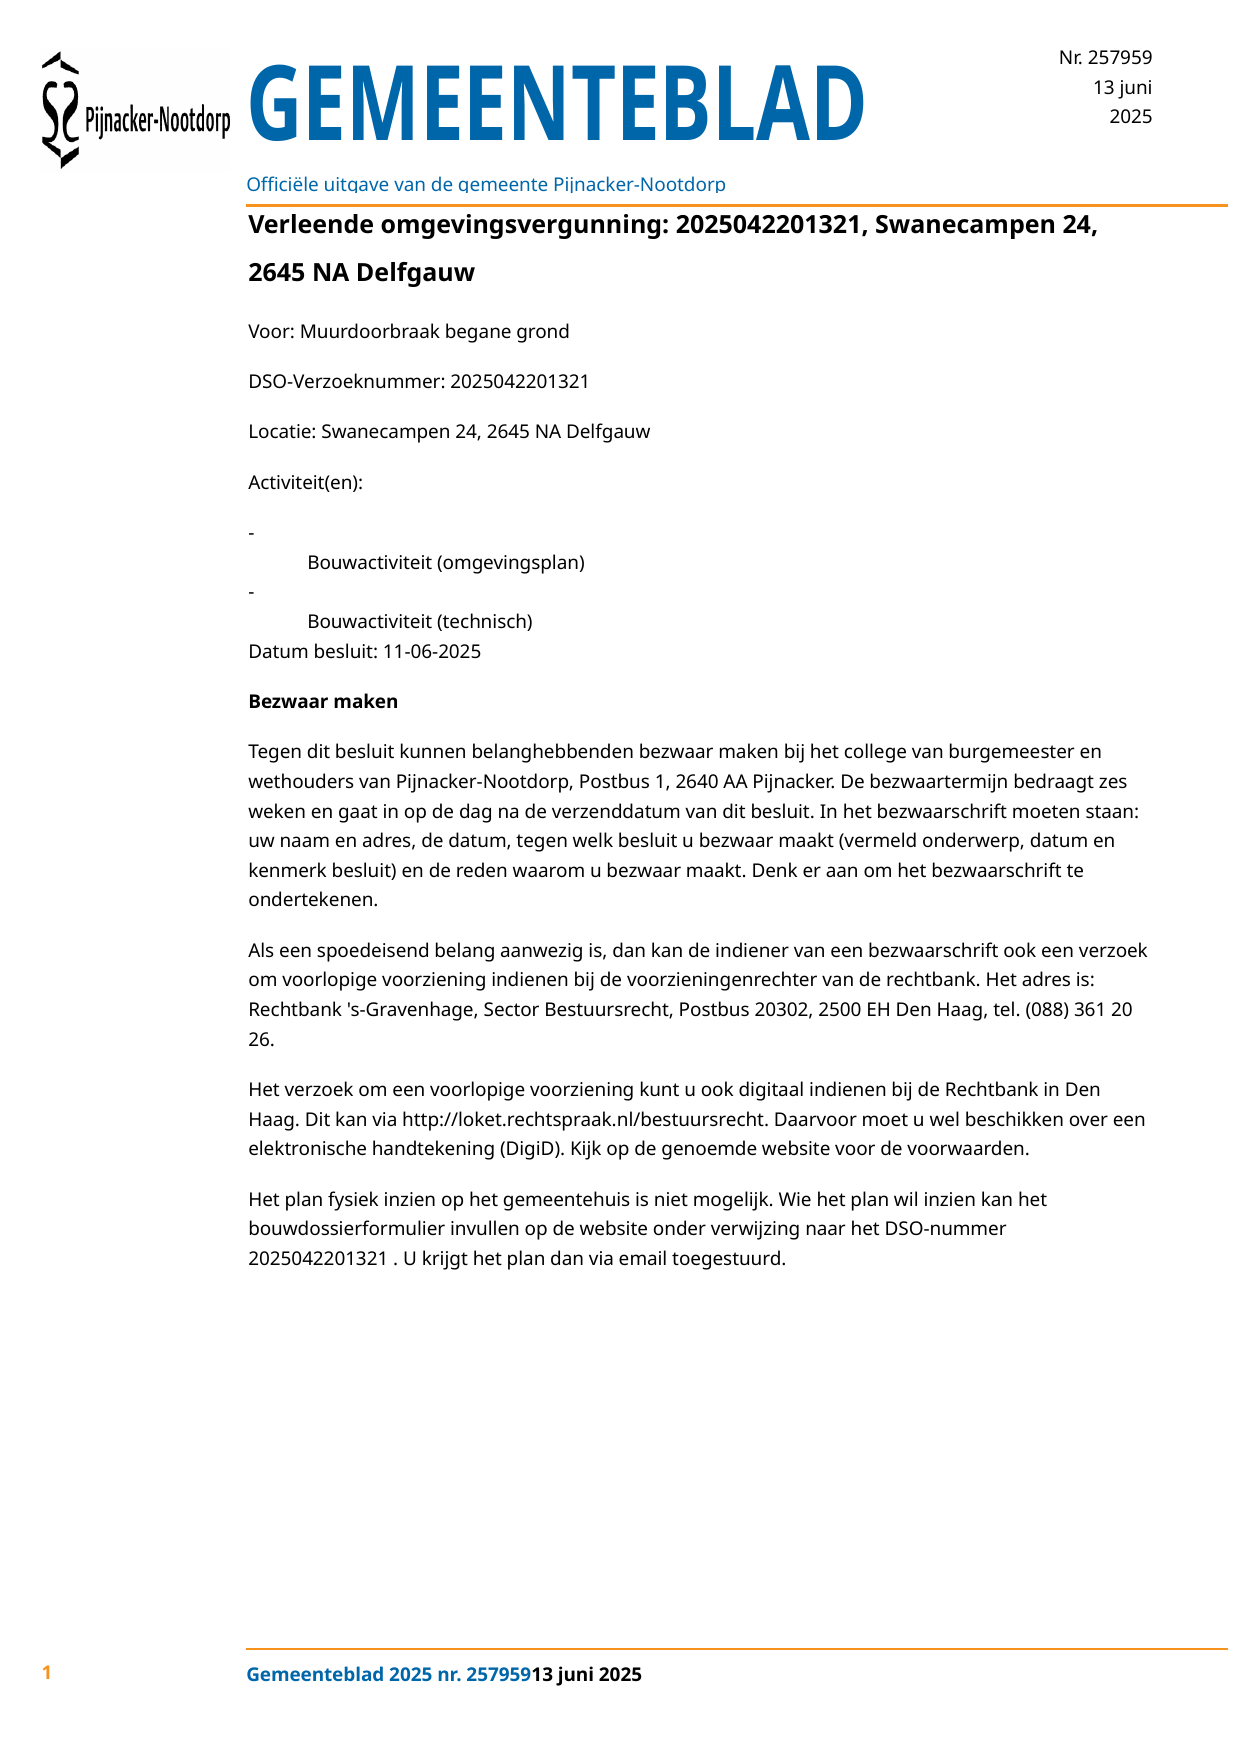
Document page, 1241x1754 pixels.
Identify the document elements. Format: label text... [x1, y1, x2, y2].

picture [41, 47, 231, 172]
text Als een spoedeisend belang aanwezig is, dan kan de indiener van een bezwaarschrift ook een verzoek om voorlopige voorziening indienen bij de voorzieningenrechter van de rechtbank. Het adres is: Rechtbank 's-Gravenhage, Sector Bestuursrecht, Postbus 20302, 2500 EH Den Haag, tel. (088) 361 20 26. [248, 937, 1152, 1052]
text DSO-Verzoeknummer: 2025042201321 [248, 368, 1152, 394]
text Verleende omgevingsvergunning: 2025042201321, Swanecampen 24, 2645 NA Delfgauw [248, 207, 1152, 288]
text Datum besluit: 11-06-2025 [248, 638, 1152, 664]
text Bezwaar maken [248, 688, 1152, 714]
text Het verzoek om een voorlopige voorziening kunt u ook digitaal indienen bij de Rechtbank in Den Haag. Dit kan via http://loket.rechtspraak.nl/bestuursrecht. Daarvoor moet u wel beschikken over een elektronische handtekening (DigiD). Kijk op de genoemde website voor de voorwaarden. [248, 1076, 1152, 1161]
text Activiteit(en): [248, 469, 1152, 495]
text Locatie: Swanecampen 24, 2645 NA Delfgauw [248, 419, 1152, 444]
text Tegen dit besluit kunnen belanghebbenden bezwaar maken bij het college van burgemeester en wethouders van Pijnacker-Nootdorp, Postbus 1, 2640 AA Pijnacker. De bezwaartermijn bedraagt zes weken en gaat in op de dag na de verzenddatum van dit besluit. In het bezwaarschrift moeten staan: uw naam en adres, de datum, tegen welk besluit u bezwaar maakt (vermeld onderwerp, datum en kenmerk besluit) en de reden waarom u bezwaar maakt. Denk er aan om het bezwaarschrift te ondertekenen. [248, 739, 1152, 912]
list Bouwactiviteit (omgevingsplan) [248, 549, 1152, 575]
list Bouwactiviteit (technisch) [248, 608, 1152, 634]
text Voor: Muurdoorbraak begane grond [248, 318, 1152, 344]
text Het plan fysiek inzien op het gemeentehuis is niet mogelijk. Wie het plan wil inzien kan het bouwdossierformulier invullen op de website onder verwijzing naar het DSO-nummer 2025042201321 . U krijgt het plan dan via email toegestuurd. [248, 1186, 1152, 1271]
